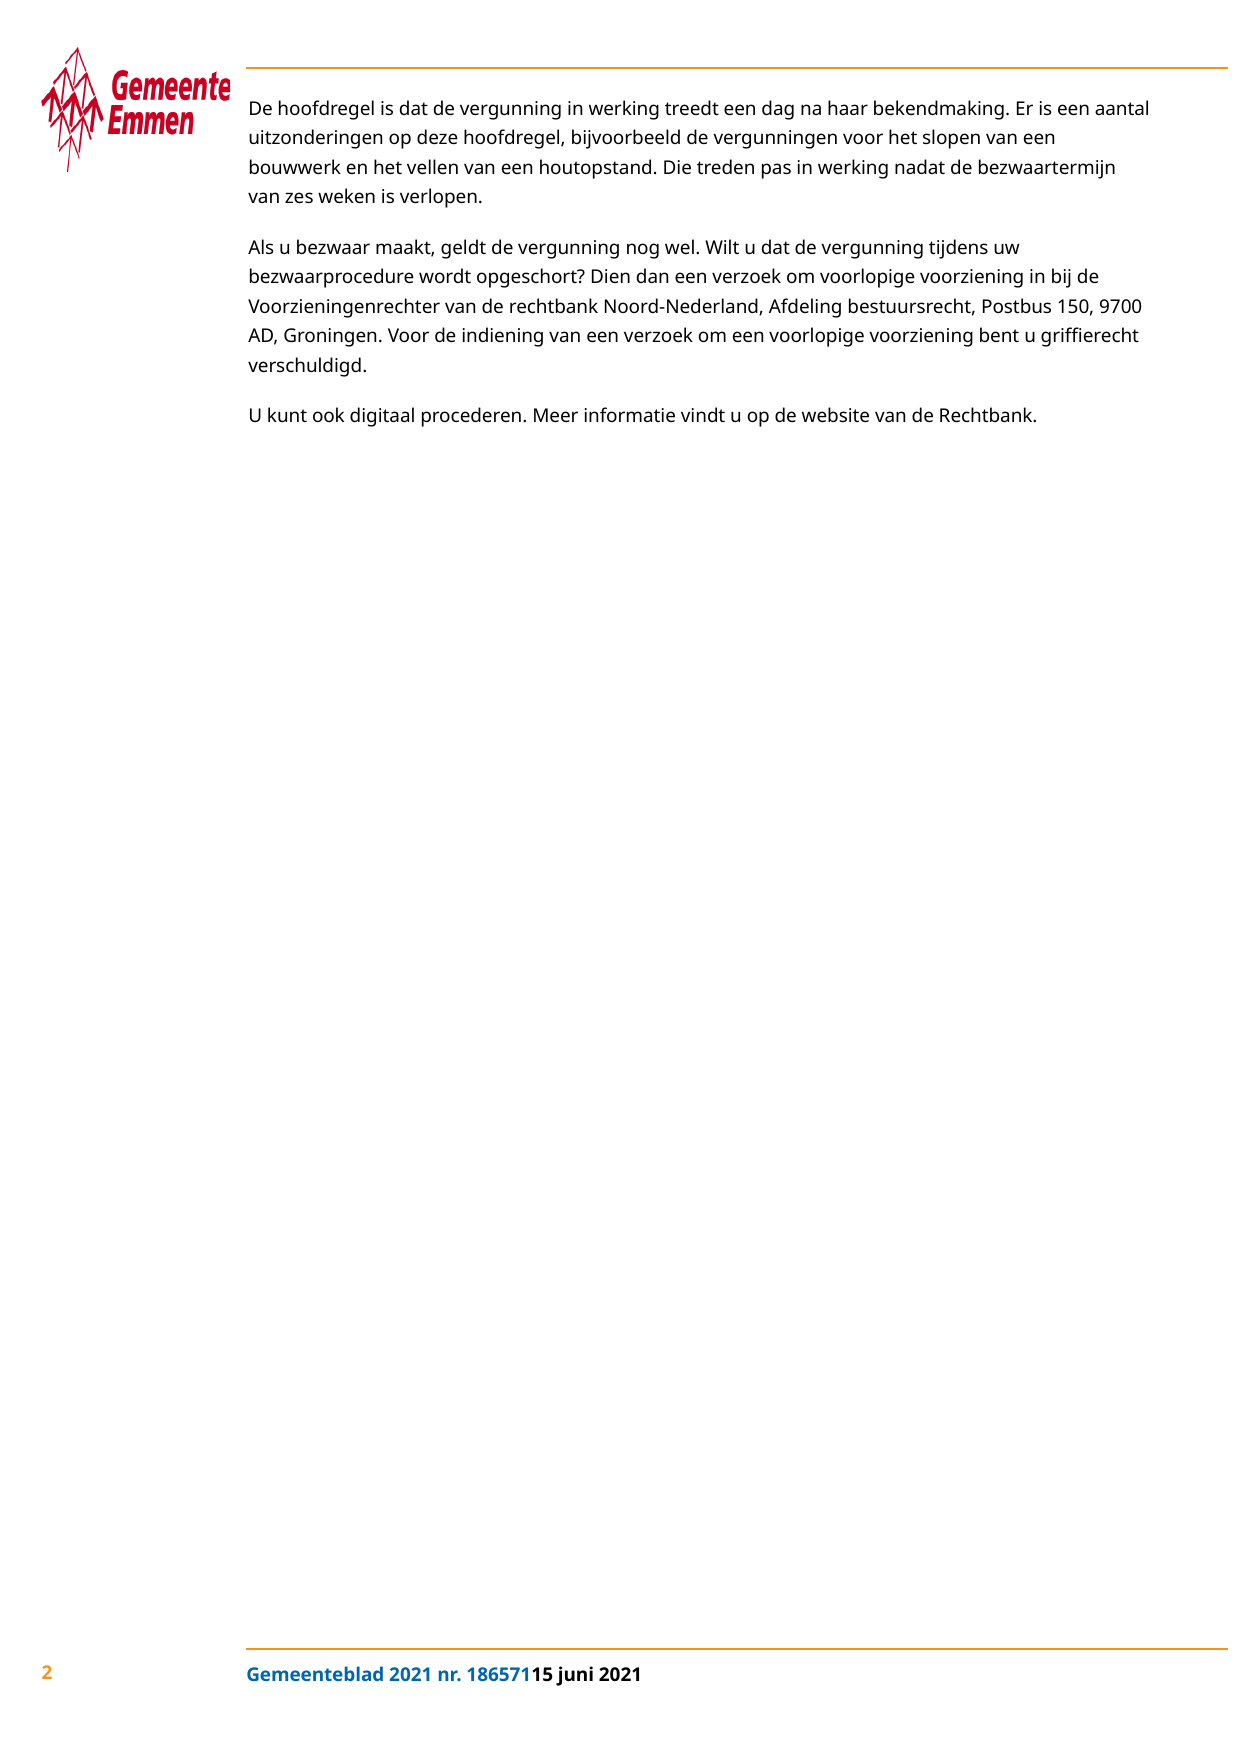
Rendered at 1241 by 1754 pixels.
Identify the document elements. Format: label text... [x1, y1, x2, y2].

picture [41, 47, 231, 172]
text De hoofdregel is dat de vergunning in werking treedt een dag na haar bekendmaking. Er is een aantal uitzonderingen op deze hoofdregel, bijvoorbeeld de vergunningen voor het slopen van een bouwwerk en het vellen van een houtopstand. Die treden pas in werking nadat de bezwaartermijn van zes weken is verlopen. [248, 95, 1152, 209]
text Als u bezwaar maakt, geldt de vergunning nog wel. Wilt u dat de vergunning tijdens uw bezwaarprocedure wordt opgeschort? Dien dan een verzoek om voorlopige voorziening in bij de Voorzieningenrechter van de rechtbank Noord-Nederland, Afdeling bestuursrecht, Postbus 150, 9700 AD, Groningen. Voor de indiening van een verzoek om een voorlopige voorziening bent u griffierecht verschuldigd. [248, 234, 1152, 378]
text U kunt ook digitaal procederen. Meer informatie vindt u op de website van de Rechtbank. [248, 403, 1152, 428]
